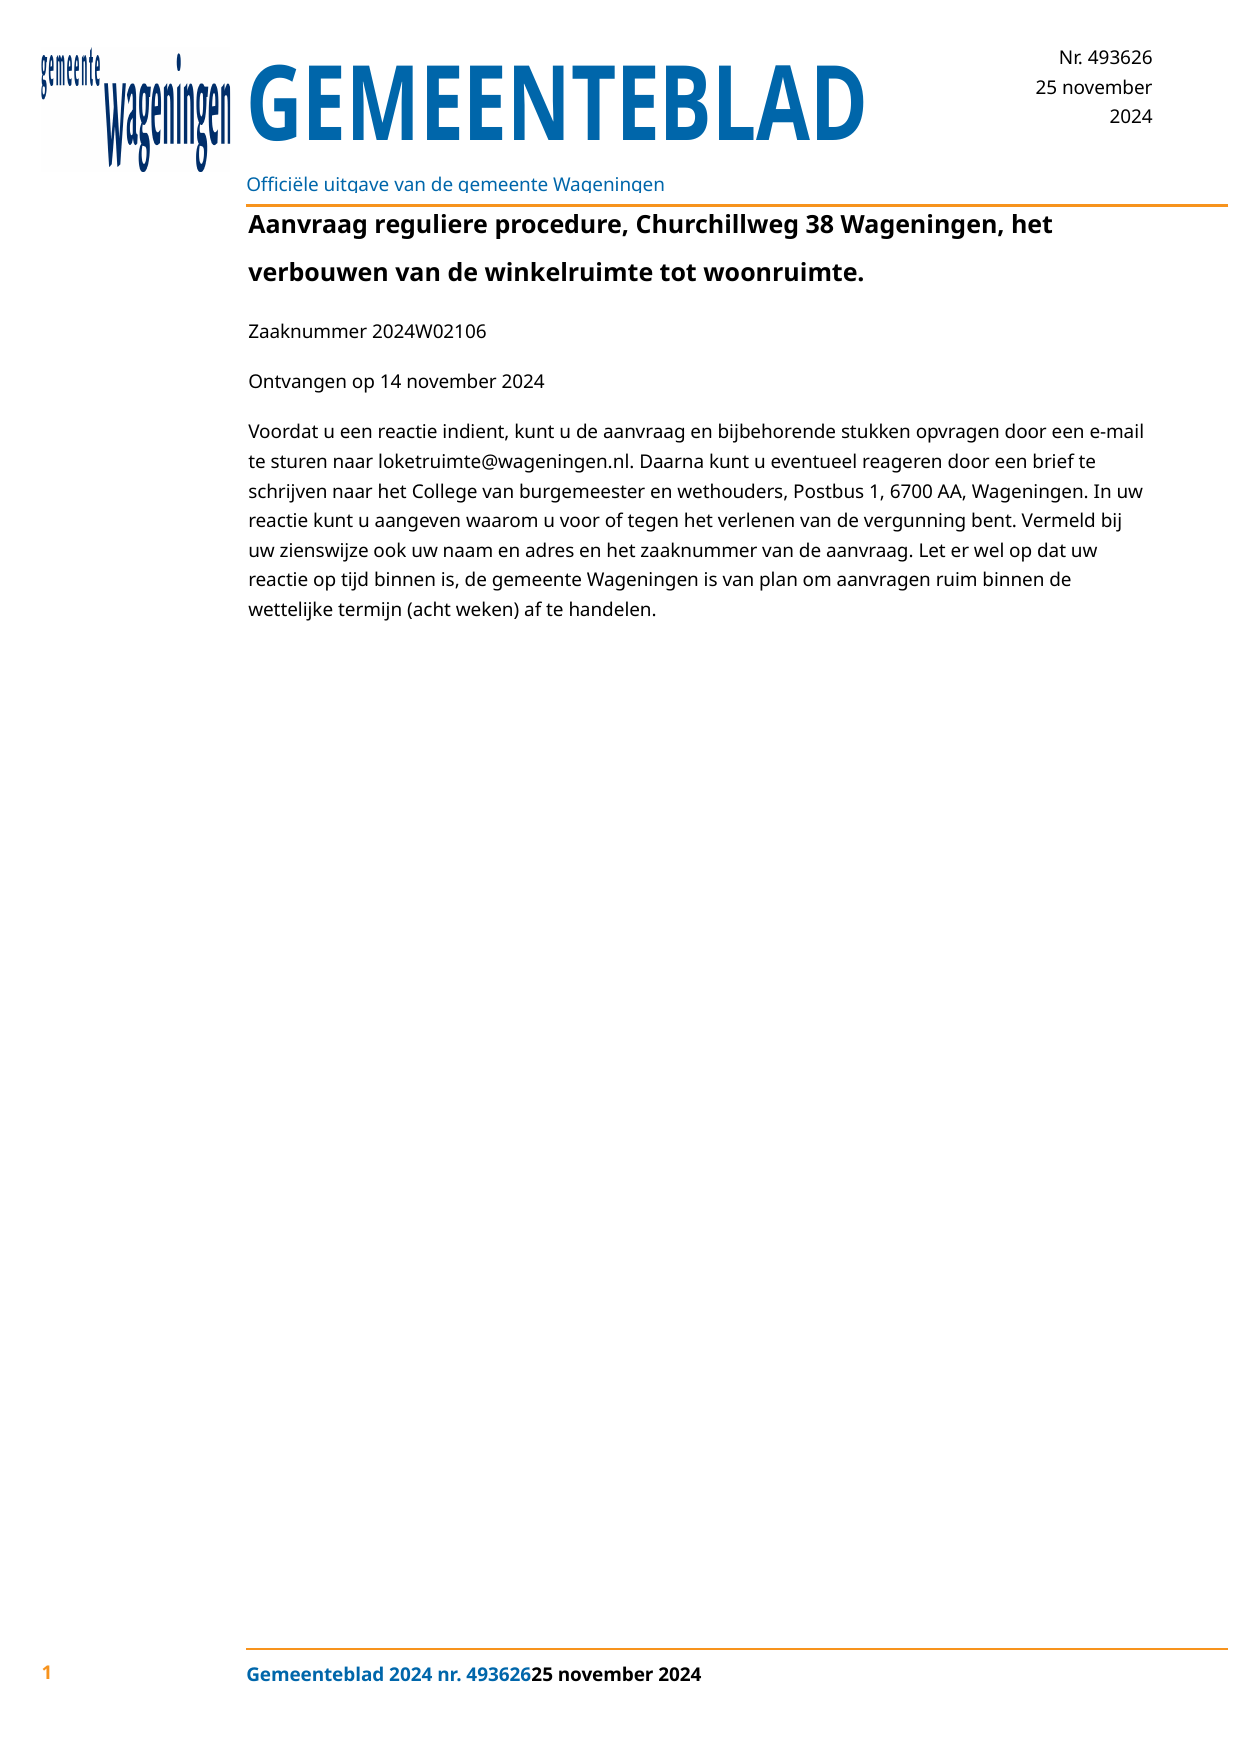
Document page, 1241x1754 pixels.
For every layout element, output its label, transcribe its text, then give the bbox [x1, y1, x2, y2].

picture [41, 47, 231, 172]
text Aanvraag reguliere procedure, Churchillweg 38 Wageningen, het verbouwen van de winkelruimte tot woonruimte. [248, 207, 1152, 288]
text Zaaknummer 2024W02106 [248, 318, 1152, 344]
text Voordat u een reactie indient, kunt u de aanvraag en bijbehorende stukken opvragen door een e-mail te sturen naar loketruimte@wageningen.nl. Daarna kunt u eventueel reageren door een brief te schrijven naar het College van burgemeester en wethouders, Postbus 1, 6700 AA, Wageningen. In uw reactie kunt u aangeven waarom u voor of tegen het verlenen van de vergunning bent. Vermeld bij uw zienswijze ook uw naam en adres en het zaaknummer van de aanvraag. Let er wel op dat uw reactie op tijd binnen is, de gemeente Wageningen is van plan om aanvragen ruim binnen de wettelijke termijn (acht weken) af te handelen. [248, 419, 1152, 622]
text Ontvangen op 14 november 2024 [248, 368, 1152, 394]
